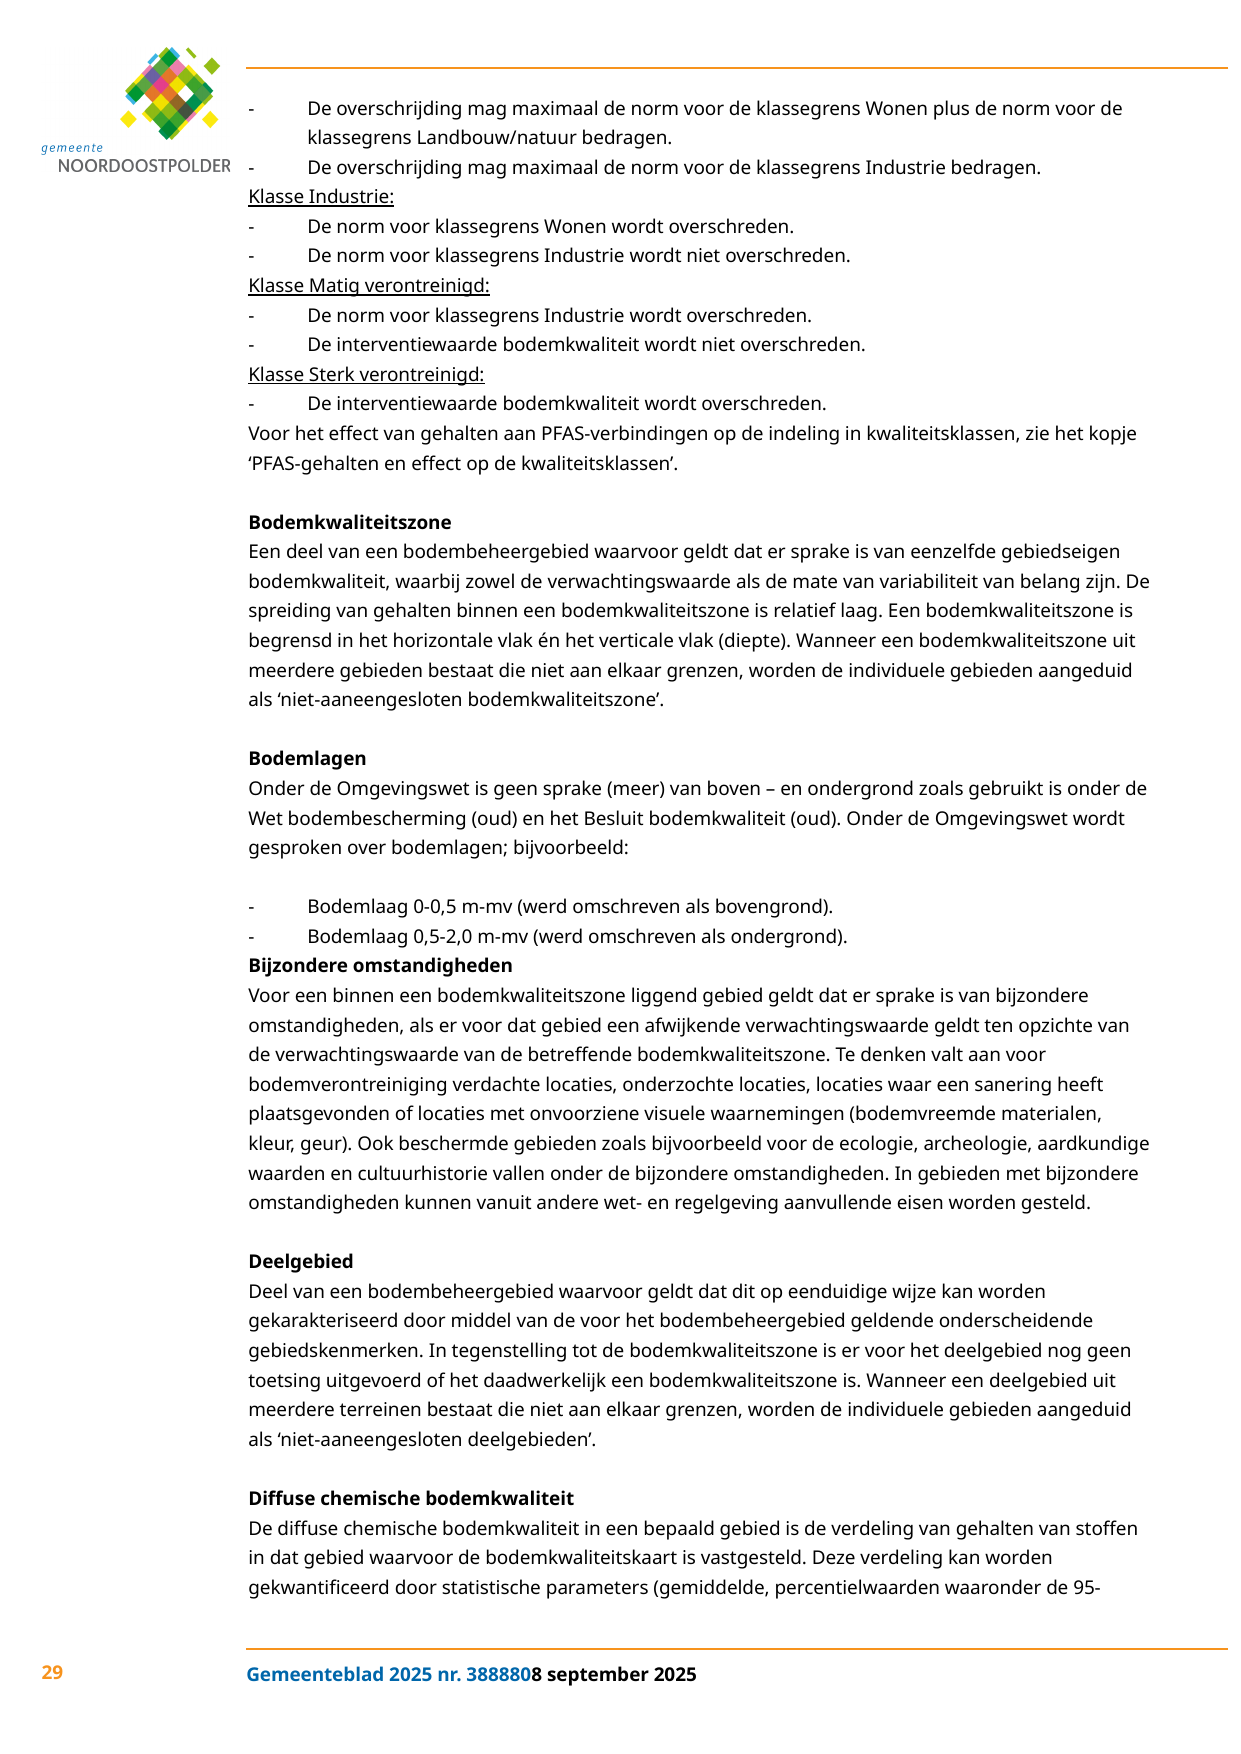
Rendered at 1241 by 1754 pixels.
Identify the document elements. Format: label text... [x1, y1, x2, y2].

text De diffuse chemische bodemkwaliteit in een bepaald gebied is de verdeling van gehalten van stoffen in dat gebied waarvoor de bodemkwaliteitskaart is vastgesteld. Deze verdeling kan worden gekwantificeerd door statistische parameters (gemiddelde, percentielwaarden waaronder de 95- [248, 1515, 1152, 1600]
text Bodemlagen [248, 746, 1152, 771]
list De interventiewaarde bodemkwaliteit wordt niet overschreden. [248, 331, 1152, 357]
list De norm voor klassegrens Wonen wordt overschreden. [248, 213, 1152, 239]
text Onder de Omgevingswet is geen sprake (meer) van boven – en ondergrond zoals gebruikt is onder de Wet bodembescherming (oud) en het Besluit bodemkwaliteit (oud). Onder de Omgevingswet wordt gesproken over bodemlagen; bijvoorbeeld: [248, 775, 1152, 860]
list De overschrijding mag maximaal de norm voor de klassegrens Wonen plus de norm voor de klassegrens Landbouw/natuur bedragen. [248, 95, 1152, 150]
list De norm voor klassegrens Industrie wordt niet overschreden. [248, 243, 1152, 268]
text Bijzondere omstandigheden [248, 953, 1152, 978]
list Bodemlaag 0-0,5 m-mv (werd omschreven als bovengrond). [248, 893, 1152, 919]
list De overschrijding mag maximaal de norm voor de klassegrens Industrie bedragen. [248, 154, 1152, 180]
text Een deel van een bodembeheergebied waarvoor geldt dat er sprake is van eenzelfde gebiedseigen bodemkwaliteit, waarbij zowel de verwachtingswaarde als de mate van variabiliteit van belang zijn. De spreiding van gehalten binnen een bodemkwaliteitszone is relatief laag. Een bodemkwaliteitszone is begrensd in het horizontale vlak én het verticale vlak (diepte). Wanneer een bodemkwaliteitszone uit meerdere gebieden bestaat die niet aan elkaar grenzen, worden de individuele gebieden aangeduid als ‘niet-aaneengesloten bodemkwaliteitszone’. [248, 538, 1152, 712]
text Diffuse chemische bodemkwaliteit [248, 1485, 1152, 1511]
picture [41, 47, 231, 172]
list De interventiewaarde bodemkwaliteit wordt overschreden. [248, 391, 1152, 416]
text Voor een binnen een bodemkwaliteitszone liggend gebied geldt dat er sprake is van bijzondere omstandigheden, als er voor dat gebied een afwijkende verwachtingswaarde geldt ten opzichte van de verwachtingswaarde van de betreffende bodemkwaliteitszone. Te denken valt aan voor bodemverontreiniging verdachte locaties, onderzochte locaties, locaties waar een sanering heeft plaatsgevonden of locaties met onvoorziene visuele waarnemingen (bodemvreemde materialen, kleur, geur). Ook beschermde gebieden zoals bijvoorbeeld voor de ecologie, archeologie, aardkundige waarden en cultuurhistorie vallen onder de bijzondere omstandigheden. In gebieden met bijzondere omstandigheden kunnen vanuit andere wet- en regelgeving aanvullende eisen worden gesteld. [248, 982, 1152, 1215]
text Klasse Matig verontreinigd: [248, 272, 1152, 298]
list De norm voor klassegrens Industrie wordt overschreden. [248, 302, 1152, 328]
text Klasse Sterk verontreinigd: [248, 361, 1152, 387]
text Klasse Industrie: [248, 183, 1152, 209]
text Deelgebied [248, 1248, 1152, 1274]
text Deel van een bodembeheergebied waarvoor geldt dat dit op eenduidige wijze kan worden gekarakteriseerd door middel van de voor het bodembeheergebied geldende onderscheidende gebiedskenmerken. In tegenstelling tot de bodemkwaliteitszone is er voor het deelgebied nog geen toetsing uitgevoerd of het daadwerkelijk een bodemkwaliteitszone is. Wanneer een deelgebied uit meerdere terreinen bestaat die niet aan elkaar grenzen, worden de individuele gebieden aangeduid als ‘niet-aaneengesloten deelgebieden’. [248, 1278, 1152, 1452]
text Bodemkwaliteitszone [248, 509, 1152, 535]
text Voor het effect van gehalten aan PFAS-verbindingen op de indeling in kwaliteitsklassen, zie het kopje ‘PFAS-gehalten en effect op de kwaliteitsklassen’. [248, 420, 1152, 476]
list Bodemlaag 0,5-2,0 m-mv (werd omschreven als ondergrond). [248, 923, 1152, 949]
